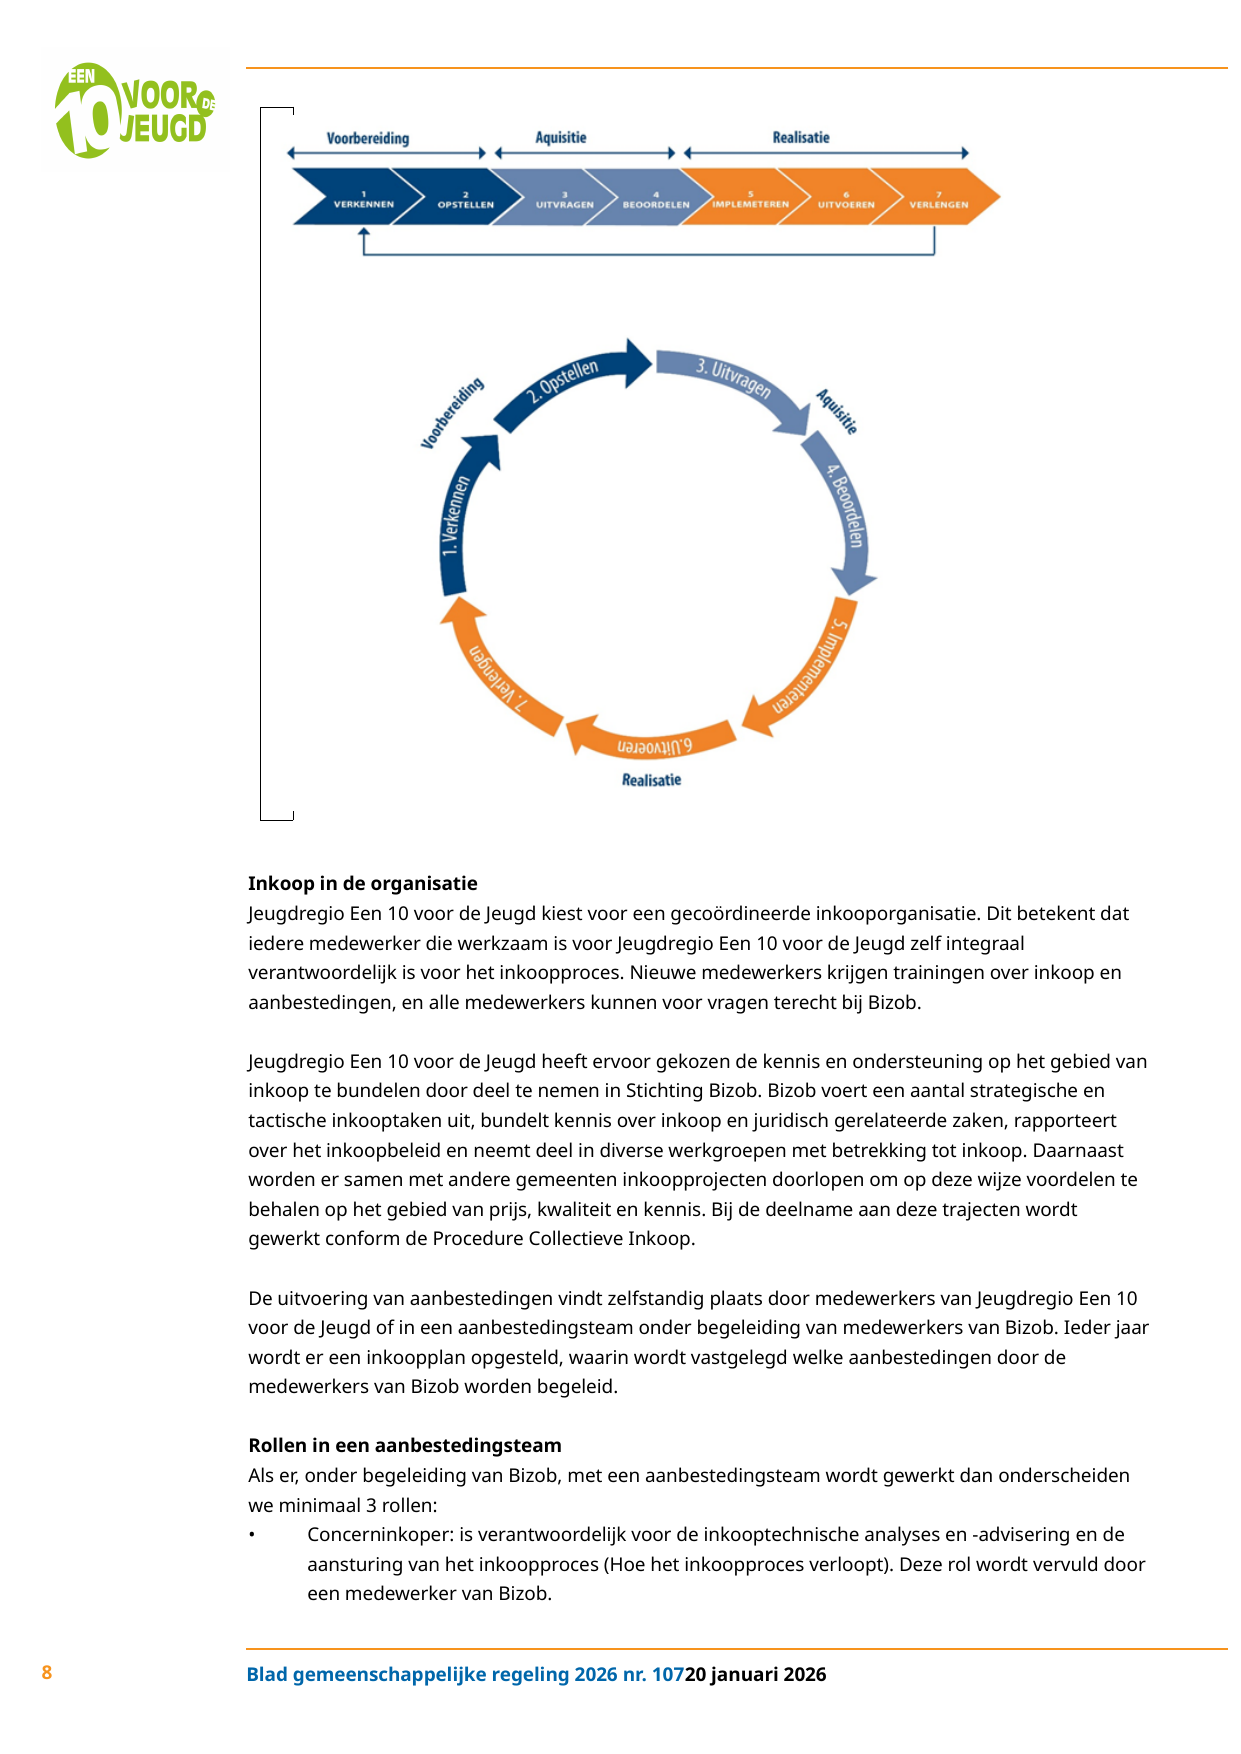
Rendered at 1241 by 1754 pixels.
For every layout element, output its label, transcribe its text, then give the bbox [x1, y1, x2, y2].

text Jeugdregio Een 10 voor de Jeugd kiest voor een gecoördineerde inkooporganisatie. Dit betekent dat iedere medewerker die werkzaam is voor Jeugdregio Een 10 voor de Jeugd zelf integraal verantwoordelijk is voor het inkoopproces. Nieuwe medewerkers krijgen trainingen over inkoop en aanbestedingen, en alle medewerkers kunnen voor vragen terecht bij Bizob. [248, 900, 1152, 1015]
picture [268, 115, 1008, 811]
text De uitvoering van aanbestedingen vindt zelfstandig plaats door medewerkers van Jeugdregio Een 10 voor de Jeugd of in een aanbestedingsteam onder begeleiding van medewerkers van Bizob. Ieder jaar wordt er een inkoopplan opgesteld, waarin wordt vastgelegd welke aanbestedingen door de medewerkers van Bizob worden begeleid. [248, 1285, 1152, 1399]
text Jeugdregio Een 10 voor de Jeugd heeft ervoor gekozen de kennis en ondersteuning op het gebied van inkoop te bundelen door deel te nemen in Stichting Bizob. Bizob voert een aantal strategische en tactische inkooptaken uit, bundelt kennis over inkoop en juridisch gerelateerde zaken, rapporteert over het inkoopbeleid en neemt deel in diverse werkgroepen met betrekking tot inkoop. Daarnaast worden er samen met andere gemeenten inkoopprojecten doorlopen om op deze wijze voordelen te behalen op het gebied van prijs, kwaliteit en kennis. Bij de deelname aan deze trajecten wordt gewerkt conform de Procedure Collectieve Inkoop. [248, 1048, 1152, 1251]
text Als er, onder begeleiding van Bizob, met een aanbestedingsteam wordt gewerkt dan onderscheiden we minimaal 3 rollen: [248, 1462, 1152, 1518]
text Rollen in een aanbestedingsteam [248, 1433, 1152, 1458]
picture [41, 47, 231, 172]
text Inkoop in de organisatie [248, 871, 1152, 896]
list Concerninkoper: is verantwoordelijk voor de inkooptechnische analyses en -advisering en de aansturing van het inkoopproces (Hoe het inkoopproces verloopt). Deze rol wordt vervuld door een medewerker van Bizob. [248, 1521, 1152, 1606]
